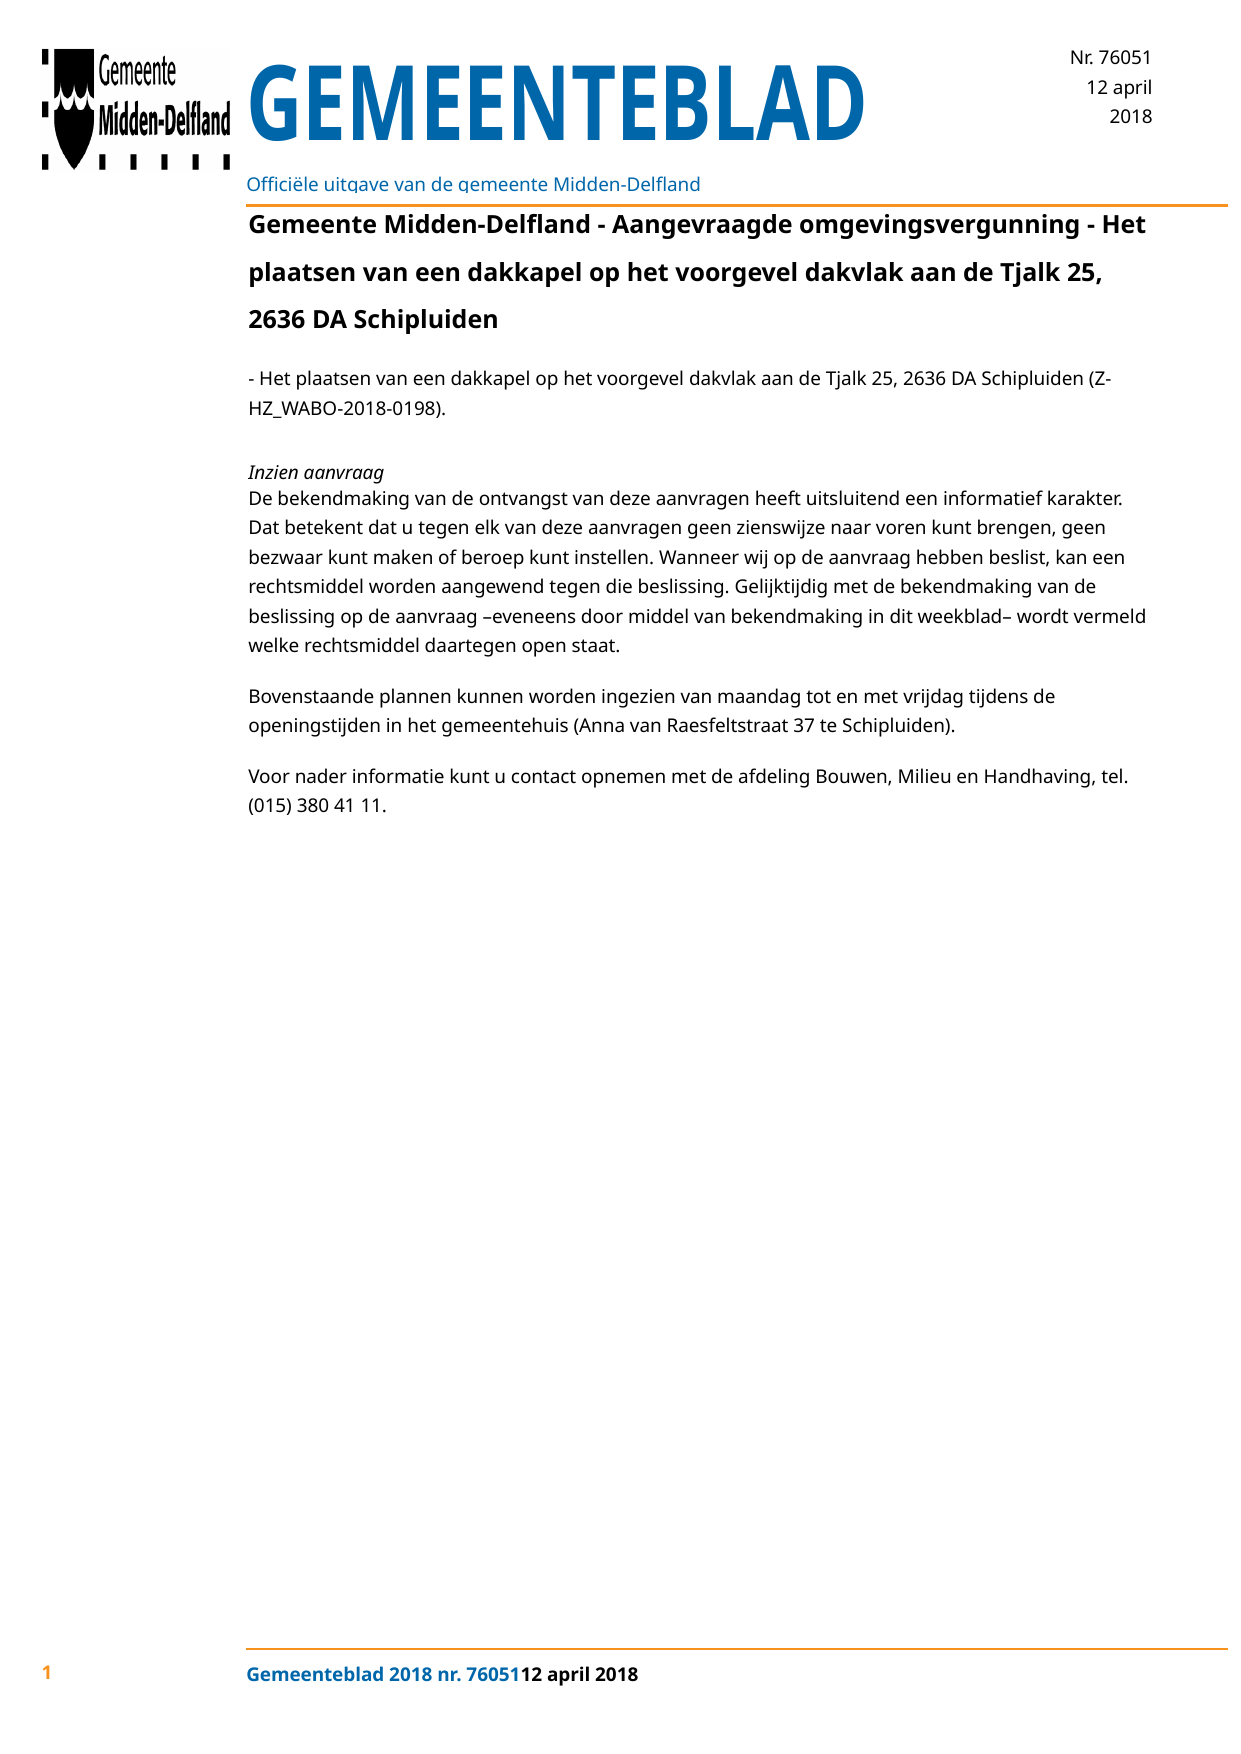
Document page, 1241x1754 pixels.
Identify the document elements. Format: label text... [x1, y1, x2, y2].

text De bekendmaking van de ontvangst van deze aanvragen heeft uitsluitend een informatief karakter. Dat betekent dat u tegen elk van deze aanvragen geen zienswijze naar voren kunt brengen, geen bezwaar kunt maken of beroep kunt instellen. Wanneer wij op de aanvraag hebben beslist, kan een rechtsmiddel worden aangewend tegen die beslissing. Gelijktijdig met de bekendmaking van de beslissing op de aanvraag –eveneens door middel van bekendmaking in dit weekblad– wordt vermeld welke rechtsmiddel daartegen open staat. [248, 485, 1152, 658]
text Inzien aanvraag [248, 459, 1152, 485]
picture [41, 47, 231, 172]
text Voor nader informatie kunt u contact opnemen met de afdeling Bouwen, Milieu en Handhaving, tel. (015) 380 41 11. [248, 763, 1152, 818]
text - Het plaatsen van een dakkapel op het voorgevel dakvlak aan de Tjalk 25, 2636 DA Schipluiden (Z-HZ_WABO-2018-0198). [248, 366, 1152, 421]
text Gemeente Midden-Delfland - Aangevraagde omgevingsvergunning - Het plaatsen van een dakkapel op het voorgevel dakvlak aan de Tjalk 25, 2636 DA Schipluiden [248, 207, 1152, 336]
text Bovenstaande plannen kunnen worden ingezien van maandag tot en met vrijdag tijdens de openingstijden in het gemeentehuis (Anna van Raesfeltstraat 37 te Schipluiden). [248, 683, 1152, 738]
